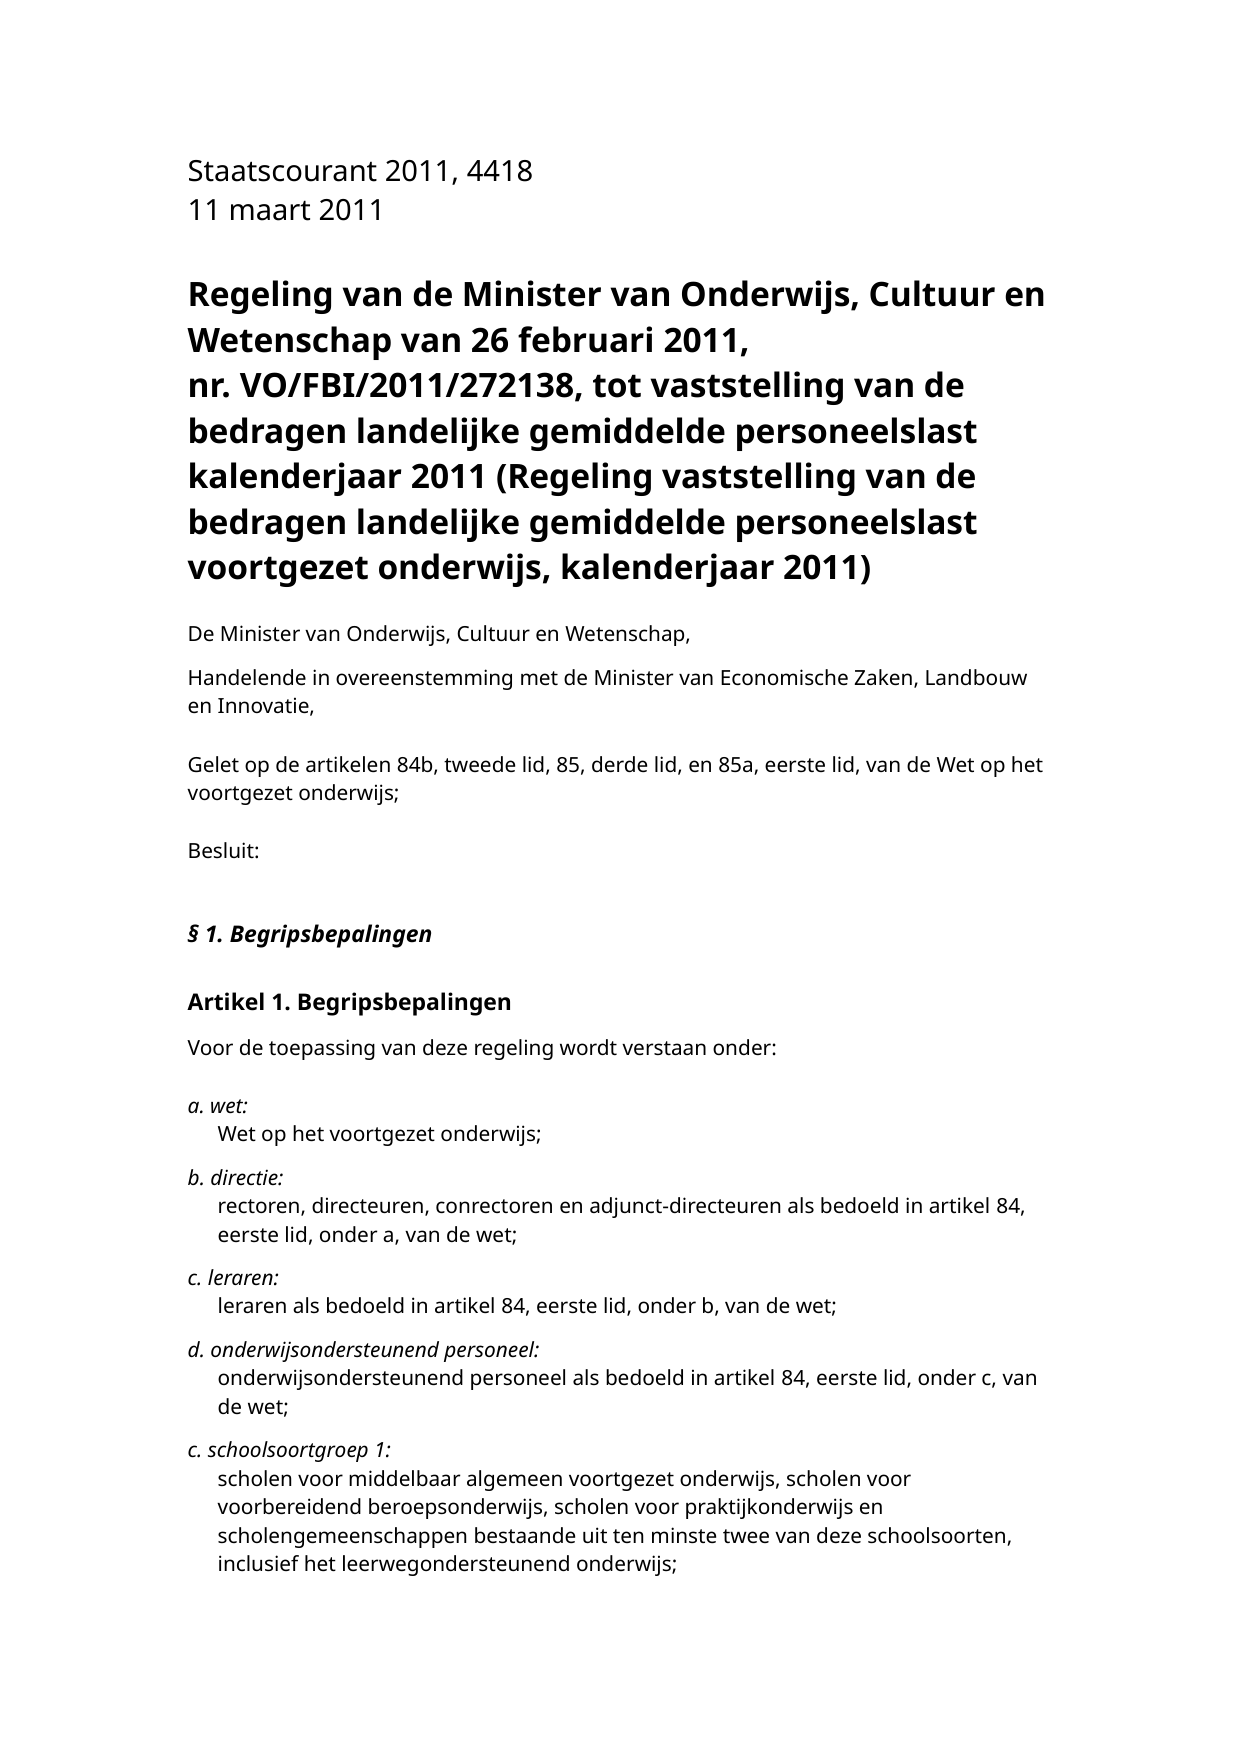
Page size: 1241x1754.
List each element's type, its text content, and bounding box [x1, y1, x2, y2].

text De Minister van Onderwijs, Cultuur en Wetenschap, [187, 619, 1053, 648]
text c. schoolsoortgroep 1: [187, 1435, 1053, 1464]
text c. leraren: [187, 1263, 1053, 1292]
text Staatscourant 2011, 4418 [187, 150, 1053, 190]
subtitle § 1. Begripsbepalingen [187, 918, 1053, 949]
text scholen voor middelbaar algemeen voortgezet onderwijs, scholen voor voorbereidend beroepsonderwijs, scholen voor praktijkonderwijs en scholengemeenschappen bestaande uit ten minste twee van deze schoolsoorten, inclusief het leerwegondersteunend onderwijs; [217, 1464, 1053, 1578]
text rectoren, directeuren, conrectoren en adjunct-directeuren als bedoeld in artikel 84, eerste lid, onder a, van de wet; [217, 1191, 1053, 1248]
text a. wet: [187, 1091, 1053, 1119]
text onderwijsondersteunend personeel als bedoeld in artikel 84, eerste lid, onder c, van de wet; [217, 1363, 1053, 1420]
subtitle Regeling van de Minister van Onderwijs, Cultuur en Wetenschap van 26 februari 2011, nr. VO/FBI/2011/272138, tot vaststelling van de bedragen landelijke gemiddelde personeelslast kalenderjaar 2011 (Regeling vaststelling van de bedragen landelijke gemiddelde personeelslast voortgezet onderwijs, kalenderjaar 2011) [187, 271, 1053, 589]
text b. directie: [187, 1163, 1053, 1191]
subtitle Artikel 1. Begripsbepalingen [187, 986, 1053, 1018]
text 11 maart 2011 [187, 190, 1053, 229]
text Besluit: [187, 837, 1053, 865]
text Wet op het voortgezet onderwijs; [217, 1119, 1053, 1148]
text Voor de toepassing van deze regeling wordt verstaan onder: [187, 1033, 1053, 1061]
text Gelet op de artikelen 84b, tweede lid, 85, derde lid, en 85a, eerste lid, van de Wet op het voortgezet onderwijs; [187, 750, 1053, 807]
text d. onderwijsondersteunend personeel: [187, 1335, 1053, 1363]
text leraren als bedoeld in artikel 84, eerste lid, onder b, van de wet; [217, 1292, 1053, 1320]
text Handelende in overeenstemming met de Minister van Economische Zaken, Landbouw en Innovatie, [187, 663, 1053, 720]
